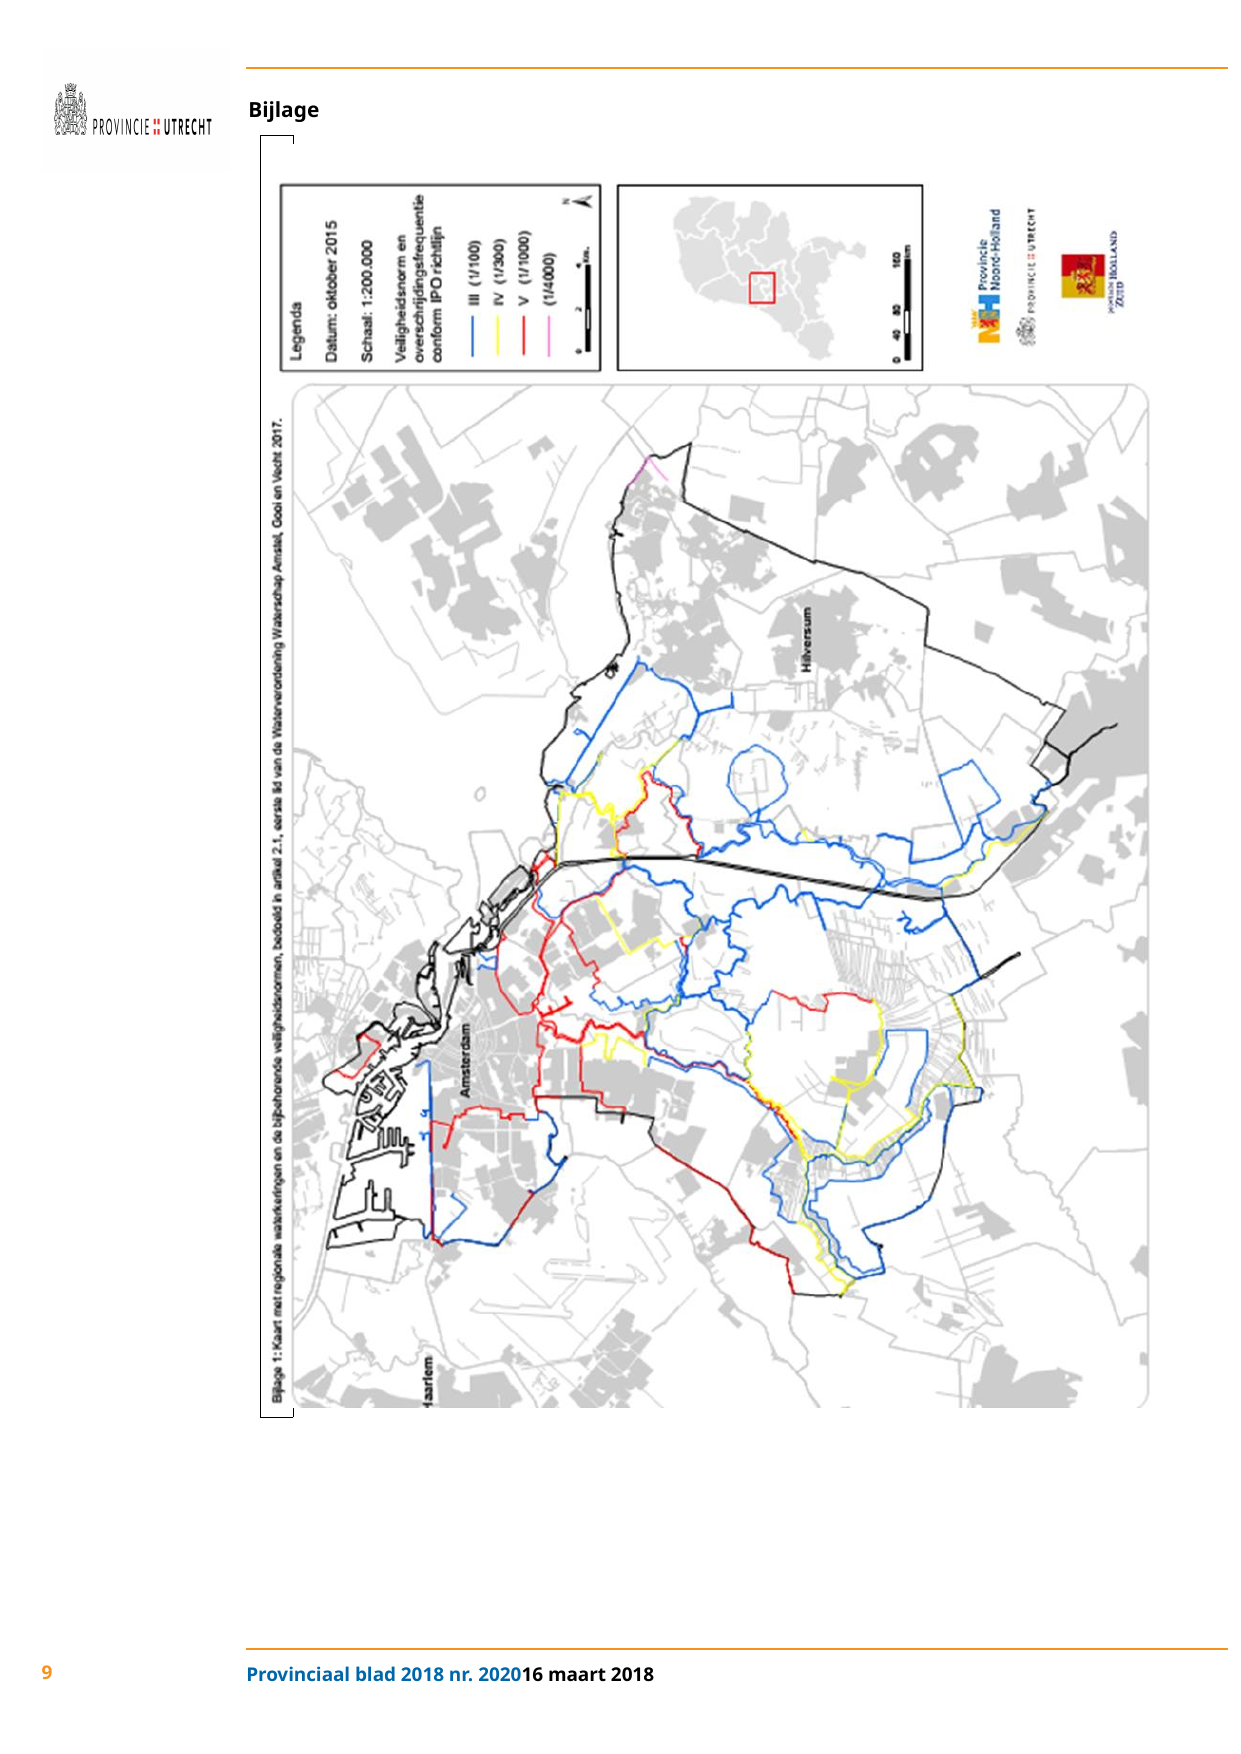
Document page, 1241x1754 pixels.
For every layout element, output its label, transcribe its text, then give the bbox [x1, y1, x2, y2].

text Bijlage [248, 95, 1152, 123]
picture [41, 47, 231, 172]
picture [268, 144, 1155, 1408]
